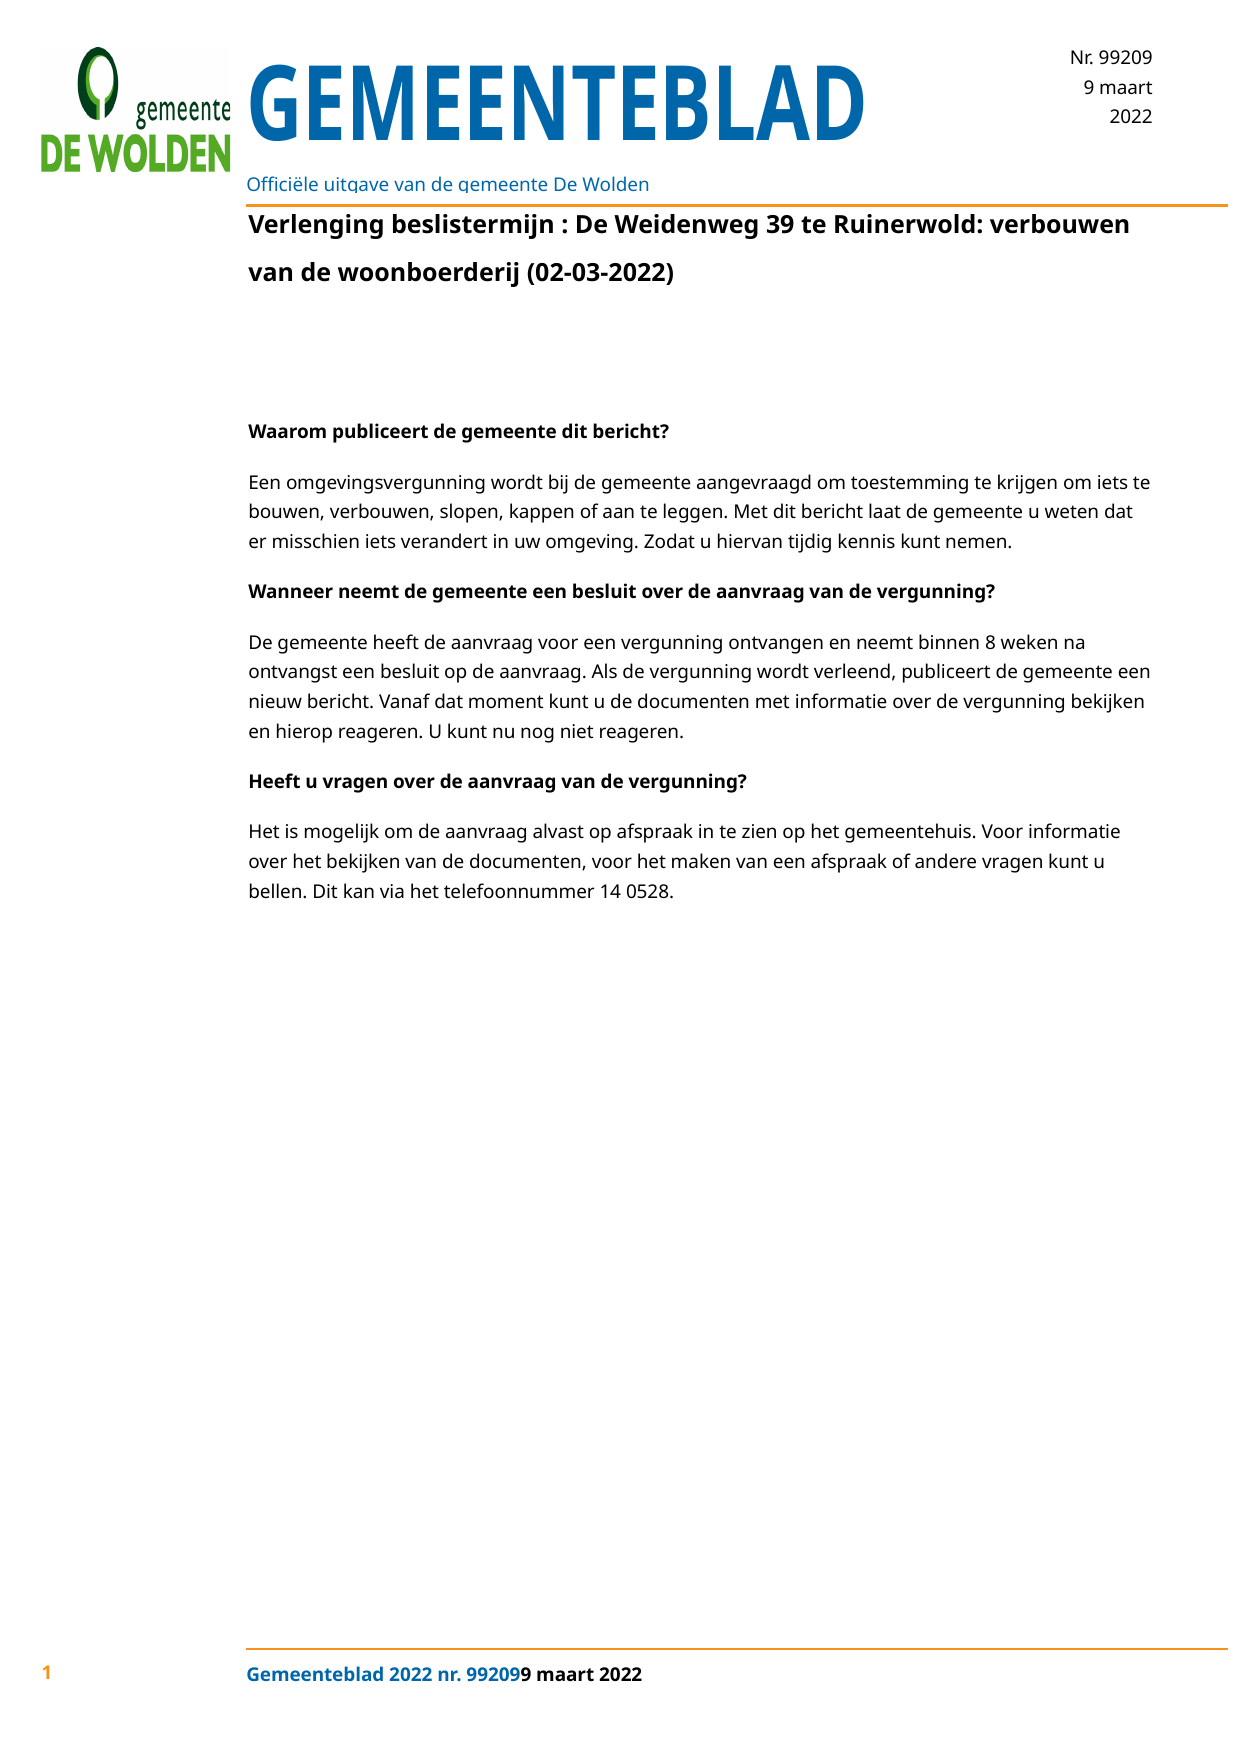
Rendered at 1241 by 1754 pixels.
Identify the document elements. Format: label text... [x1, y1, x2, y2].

text Waarom publiceert de gemeente dit bericht? [248, 419, 1152, 444]
text De gemeente heeft de aanvraag voor een vergunning ontvangen en neemt binnen 8 weken na ontvangst een besluit op de aanvraag. Als de vergunning wordt verleend, publiceert de gemeente een nieuw bericht. Vanaf dat moment kunt u de documenten met informatie over de vergunning bekijken en hierop reageren. U kunt nu nog niet reageren. [248, 629, 1152, 744]
text Wanneer neemt de gemeente een besluit over de aanvraag van de vergunning? [248, 579, 1152, 604]
text Het is mogelijk om de aanvraag alvast op afspraak in te zien op het gemeentehuis. Voor informatie over het bekijken van de documenten, voor het maken van een afspraak of andere vragen kunt u bellen. Dit kan via het telefoonnummer 14 0528. [248, 819, 1152, 904]
text Heeft u vragen over de aanvraag van de vergunning? [248, 768, 1152, 794]
picture [41, 47, 231, 172]
text Verlenging beslistermijn : De Weidenweg 39 te Ruinerwold: verbouwen van de woonboerderij (02-03-2022) [248, 207, 1152, 288]
text Een omgevingsvergunning wordt bij de gemeente aangevraagd om toestemming te krijgen om iets te bouwen, verbouwen, slopen, kappen of aan te leggen. Met dit bericht laat de gemeente u weten dat er misschien iets verandert in uw omgeving. Zodat u hiervan tijdig kennis kunt nemen. [248, 469, 1152, 554]
